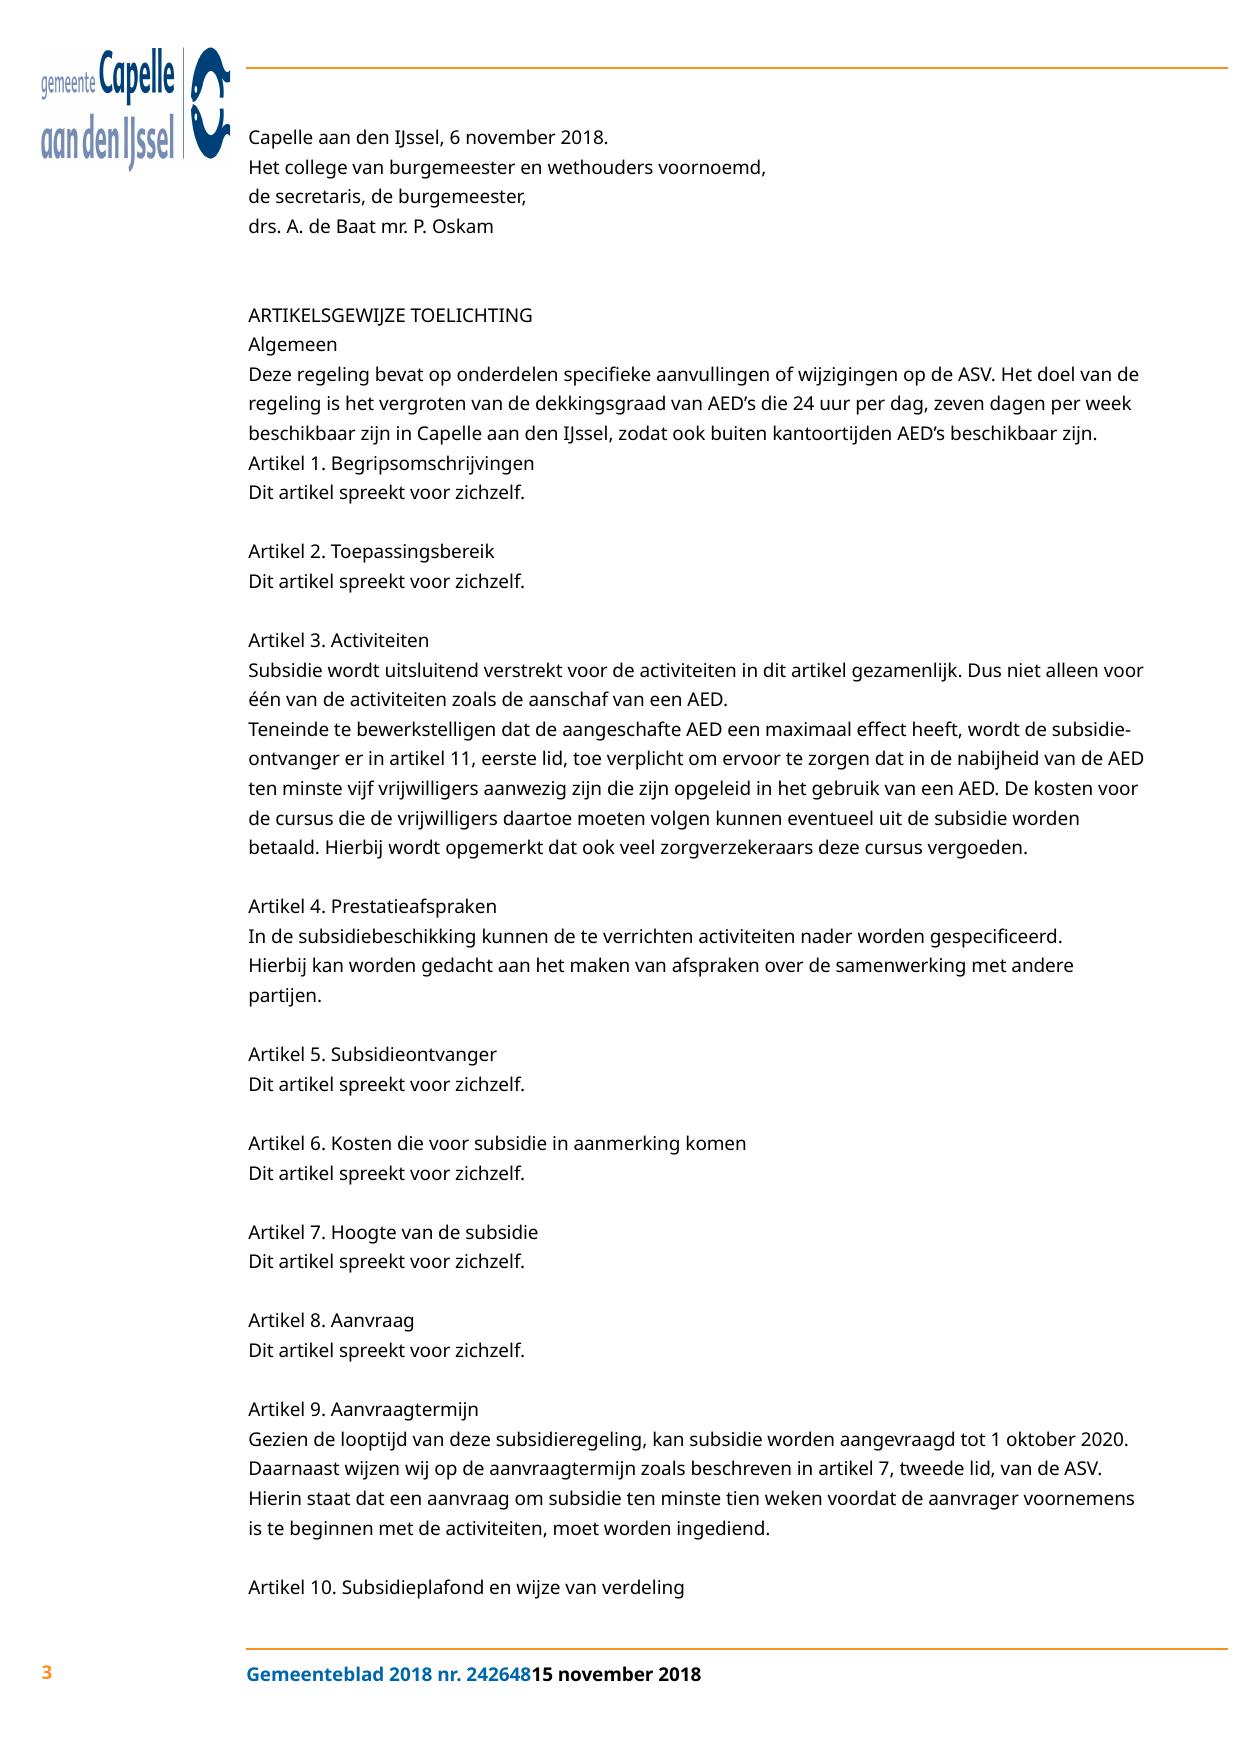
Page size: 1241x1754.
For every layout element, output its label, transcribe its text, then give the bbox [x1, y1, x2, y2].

text Dit artikel spreekt voor zichzelf. [248, 568, 1152, 594]
text Artikel 10. Subsidieplafond en wijze van verdeling [248, 1574, 1152, 1600]
text Deze regeling bevat op onderdelen specifieke aanvullingen of wijzigingen op de ASV. Het doel van de regeling is het vergroten van de dekkingsgraad van AED’s die 24 uur per dag, zeven dagen per week beschikbaar zijn in Capelle aan den IJssel, zodat ook buiten kantoortijden AED’s beschikbaar zijn. [248, 361, 1152, 446]
text Hierbij kan worden gedacht aan het maken van afspraken over de samenwerking met andere partijen. [248, 953, 1152, 1008]
text drs. A. de Baat mr. P. Oskam [248, 213, 1152, 239]
text Artikel 4. Prestatieafspraken [248, 893, 1152, 919]
text Dit artikel spreekt voor zichzelf. [248, 1337, 1152, 1363]
text Dit artikel spreekt voor zichzelf. [248, 1160, 1152, 1186]
text de secretaris, de burgemeester, [248, 183, 1152, 209]
text Hierin staat dat een aanvraag om subsidie ten minste tien weken voordat de aanvrager voornemens is te beginnen met de activiteiten, moet worden ingediend. [248, 1485, 1152, 1541]
text Het college van burgemeester en wethouders voornoemd, [248, 154, 1152, 180]
text Teneinde te bewerkstelligen dat de aangeschafte AED een maximaal effect heeft, wordt de subsidie-ontvanger er in artikel 11, eerste lid, toe verplicht om ervoor te zorgen dat in de nabijheid van de AED ten minste vijf vrijwilligers aanwezig zijn die zijn opgeleid in het gebruik van een AED. De kosten voor de cursus die de vrijwilligers daartoe moeten volgen kunnen eventueel uit de subsidie worden betaald. Hierbij wordt opgemerkt dat ook veel zorgverzekeraars deze cursus vergoeden. [248, 716, 1152, 860]
text Artikel 6. Kosten die voor subsidie in aanmerking komen [248, 1130, 1152, 1156]
text Capelle aan den IJssel, 6 november 2018. [248, 124, 1152, 150]
text Algemeen [248, 331, 1152, 357]
text Dit artikel spreekt voor zichzelf. [248, 1071, 1152, 1097]
text ARTIKELSGEWIJZE TOELICHTING [248, 302, 1152, 328]
text Dit artikel spreekt voor zichzelf. [248, 479, 1152, 505]
text Artikel 2. Toepassingsbereik [248, 538, 1152, 564]
text Artikel 5. Subsidieontvanger [248, 1041, 1152, 1067]
picture [41, 47, 231, 172]
text Artikel 9. Aanvraagtermijn [248, 1396, 1152, 1422]
text Artikel 7. Hoogte van de subsidie [248, 1219, 1152, 1245]
text Artikel 8. Aanvraag [248, 1308, 1152, 1333]
text Artikel 1. Begripsomschrijvingen [248, 450, 1152, 476]
text Dit artikel spreekt voor zichzelf. [248, 1248, 1152, 1274]
text In de subsidiebeschikking kunnen de te verrichten activiteiten nader worden gespecificeerd. [248, 923, 1152, 949]
text Artikel 3. Activiteiten [248, 627, 1152, 653]
text Gezien de looptijd van deze subsidieregeling, kan subsidie worden aangevraagd tot 1 oktober 2020. Daarnaast wijzen wij op de aanvraagtermijn zoals beschreven in artikel 7, tweede lid, van de ASV. [248, 1426, 1152, 1481]
text Subsidie wordt uitsluitend verstrekt voor de activiteiten in dit artikel gezamenlijk. Dus niet alleen voor één van de activiteiten zoals de aanschaf van een AED. [248, 657, 1152, 712]
